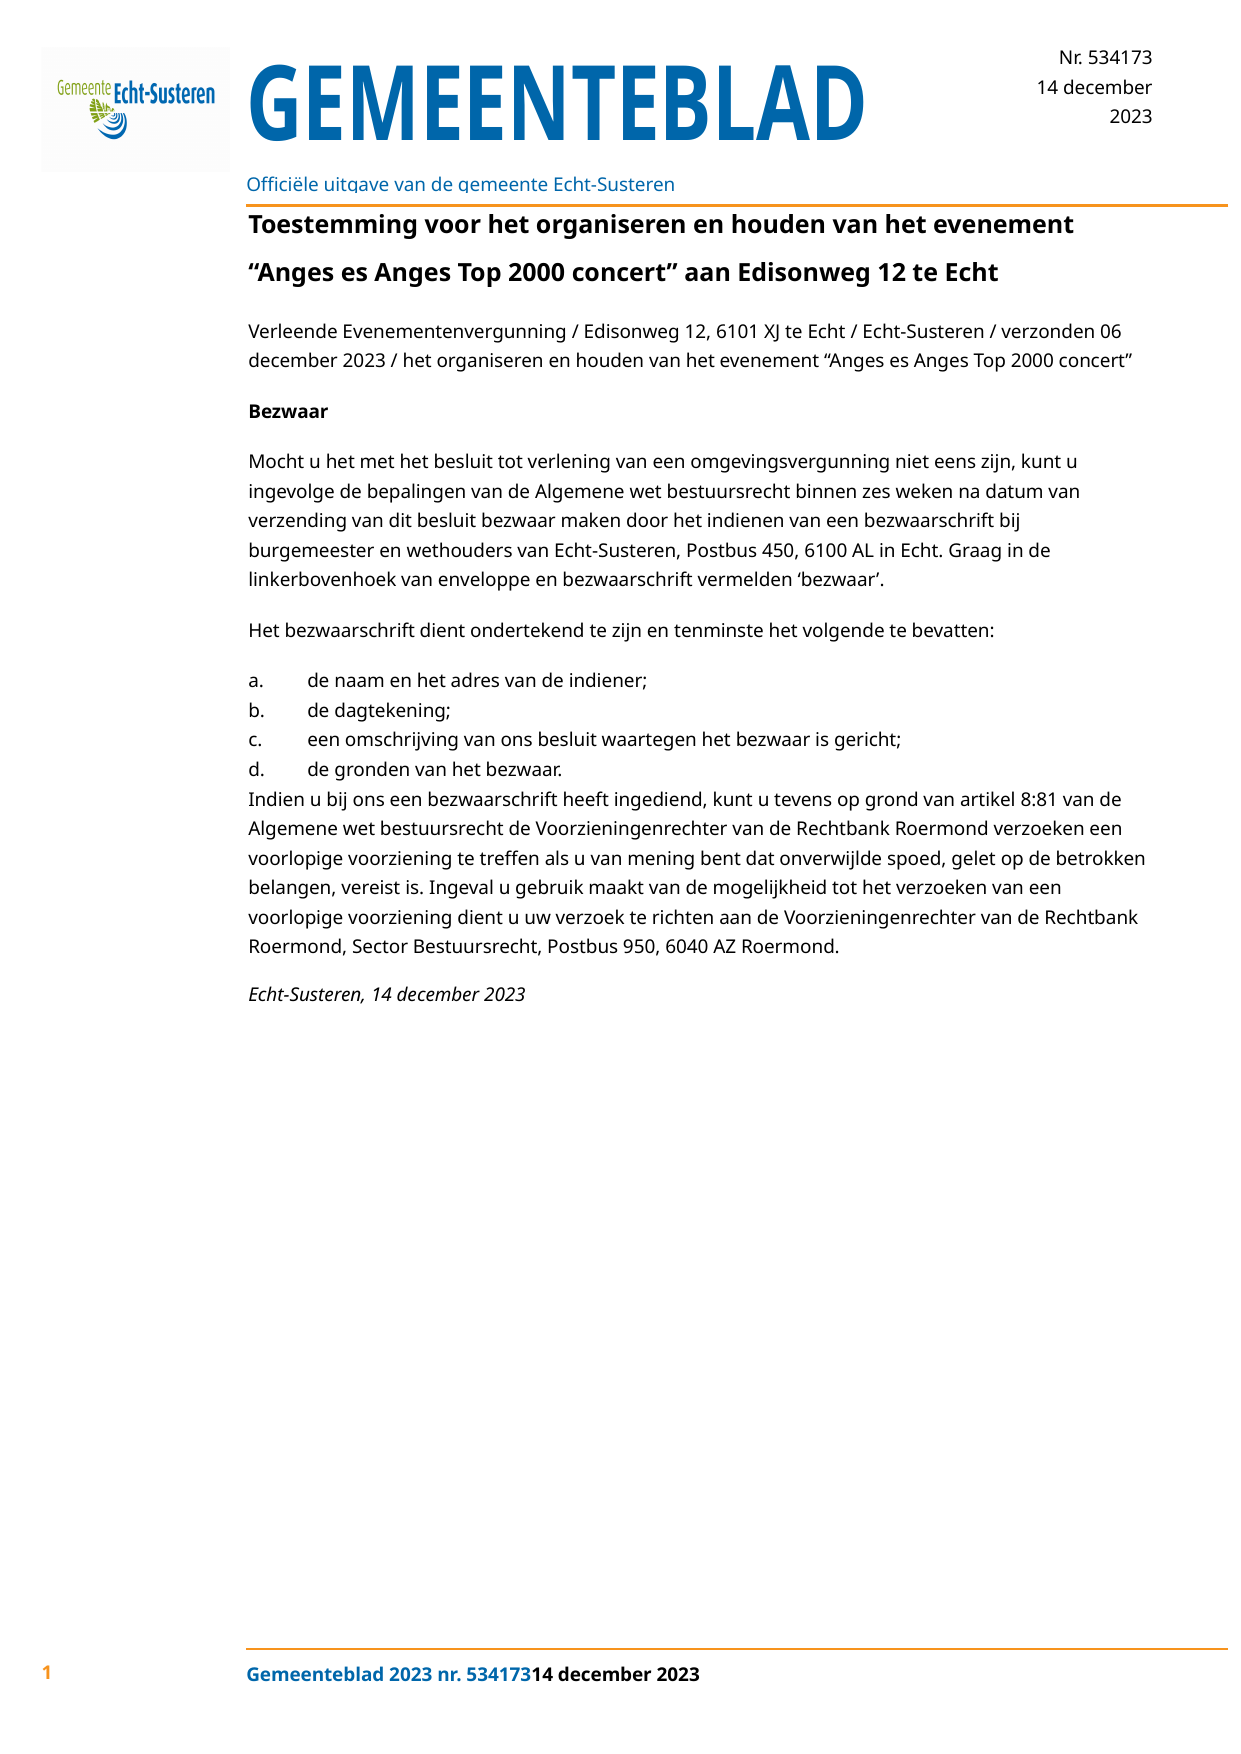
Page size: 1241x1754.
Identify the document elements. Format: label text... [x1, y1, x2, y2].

text Toestemming voor het organiseren en houden van het evenement “Anges es Anges Top 2000 concert” aan Edisonweg 12 te Echt [248, 207, 1152, 288]
text Mocht u het met het besluit tot verlening van een omgevingsvergunning niet eens zijn, kunt u ingevolge de bepalingen van de Algemene wet bestuursrecht binnen zes weken na datum van verzending van dit besluit bezwaar maken door het indienen van een bezwaarschrift bij burgemeester en wethouders van Echt-Susteren, Postbus 450, 6100 AL in Echt. Graag in de linkerbovenhoek van enveloppe en bezwaarschrift vermelden ‘bezwaar’. [248, 448, 1152, 592]
list de naam en het adres van de indiener; [248, 667, 1152, 693]
text Bezwaar [248, 398, 1152, 424]
text Het bezwaarschrift dient ondertekend te zijn en tenminste het volgende te bevatten: [248, 617, 1152, 643]
picture [41, 47, 231, 172]
text Indien u bij ons een bezwaarschrift heeft ingediend, kunt u tevens op grond van artikel 8:81 van de Algemene wet bestuursrecht de Voorzieningenrechter van de Rechtbank Roermond verzoeken een voorlopige voorziening te treffen als u van mening bent dat onverwijlde spoed, gelet op de betrokken belangen, vereist is. Ingeval u gebruik maakt van de mogelijkheid tot het verzoeken van een voorlopige voorziening dient u uw verzoek te richten aan de Voorzieningenrechter van de Rechtbank Roermond, Sector Bestuursrecht, Postbus 950, 6040 AZ Roermond. [248, 786, 1152, 959]
list de dagtekening; [248, 697, 1152, 723]
text Verleende Evenementenvergunning / Edisonweg 12, 6101 XJ te Echt / Echt-Susteren / verzonden 06 december 2023 / het organiseren en houden van het evenement “Anges es Anges Top 2000 concert” [248, 318, 1152, 373]
text Echt-Susteren, 14 december 2023 [248, 982, 1152, 1007]
list de gronden van het bezwaar. [248, 756, 1152, 782]
list een omschrijving van ons besluit waartegen het bezwaar is gericht; [248, 727, 1152, 752]
